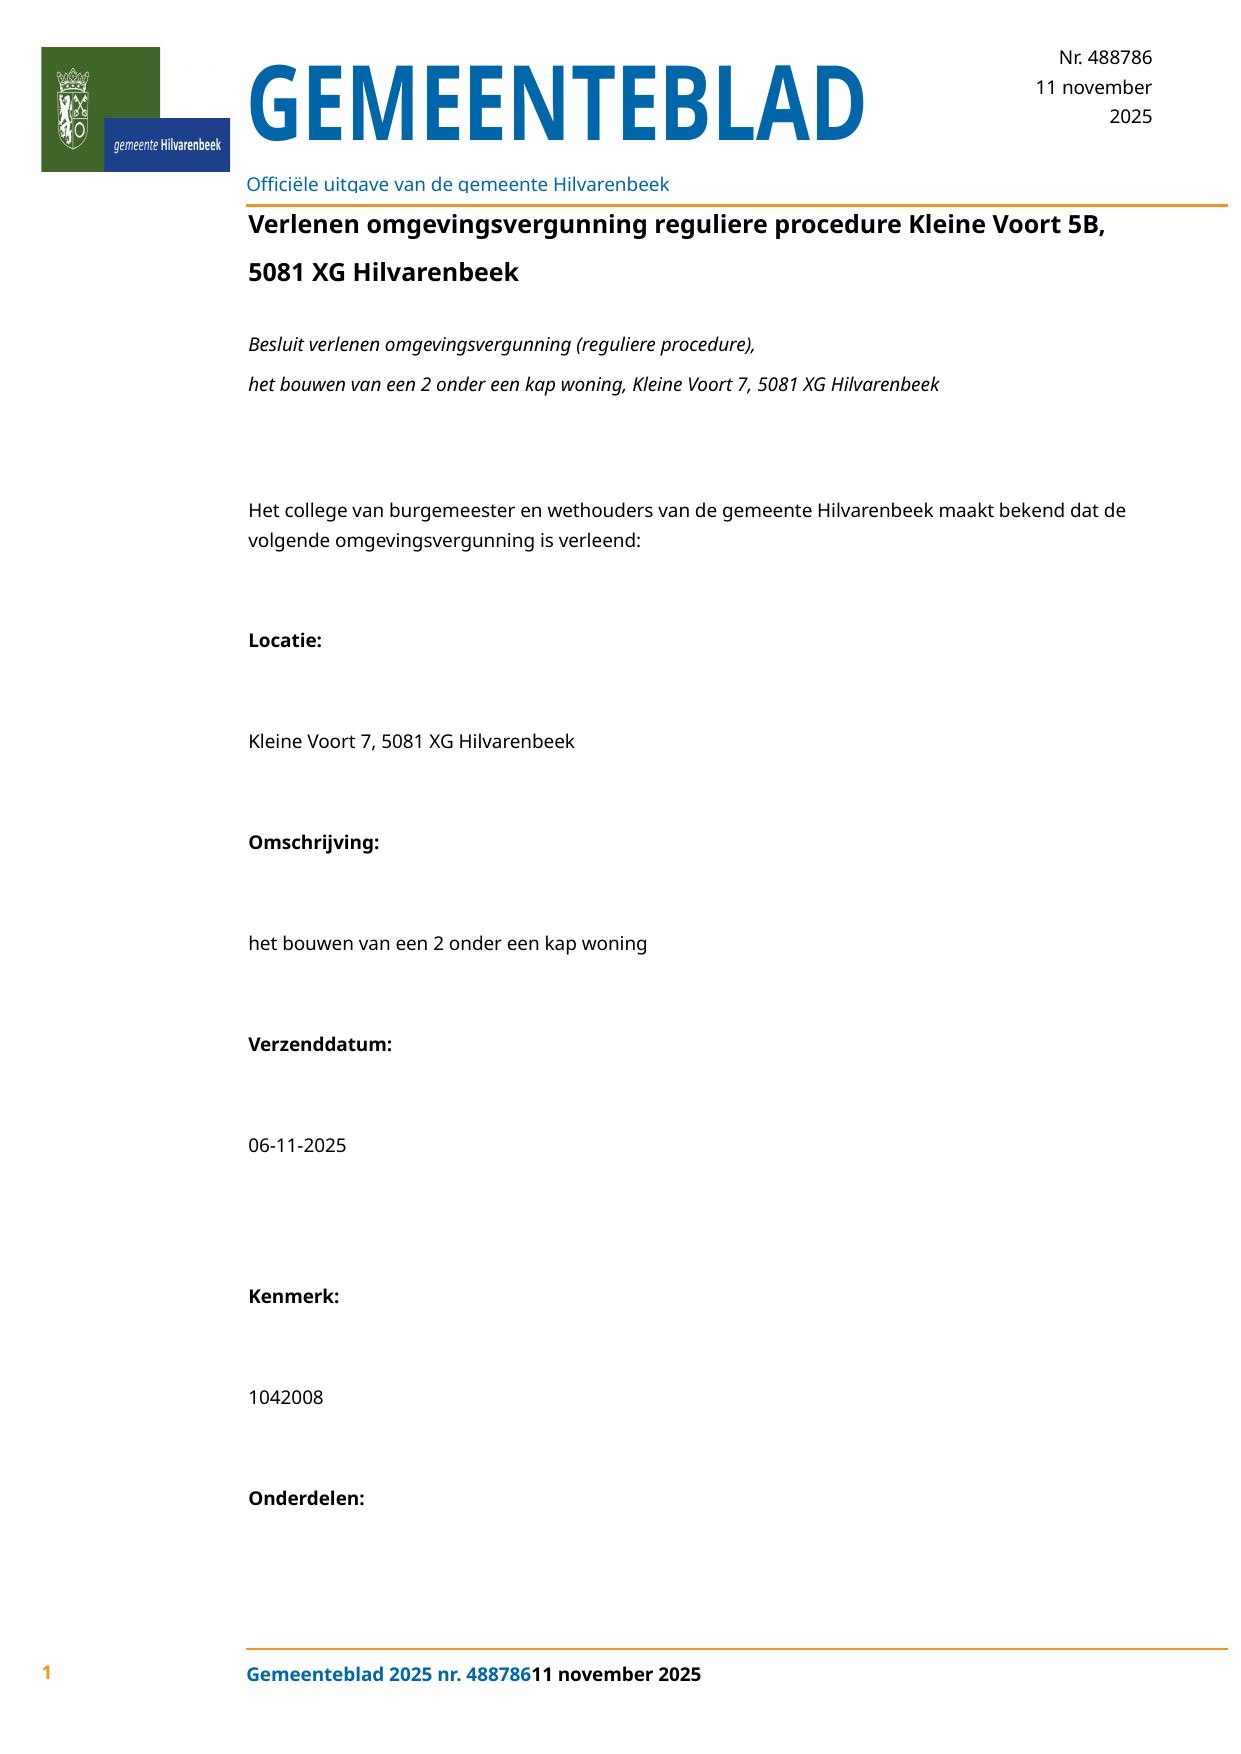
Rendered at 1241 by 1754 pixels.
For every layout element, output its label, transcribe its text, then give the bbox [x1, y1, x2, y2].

text het bouwen van een 2 onder een kap woning, Kleine Voort 7, 5081 XG Hilvarenbeek [248, 371, 1152, 396]
text Locatie: [248, 628, 1152, 653]
picture [41, 47, 231, 172]
text 06-11-2025 [248, 1132, 1152, 1158]
text Omschrijving: [248, 829, 1152, 855]
text Kleine Voort 7, 5081 XG Hilvarenbeek [248, 728, 1152, 754]
text Verzenddatum: [248, 1031, 1152, 1057]
text Verlenen omgevingsvergunning reguliere procedure Kleine Voort 5B, 5081 XG Hilvarenbeek [248, 207, 1152, 288]
text Onderdelen: [248, 1485, 1152, 1511]
text 1042008 [248, 1384, 1152, 1410]
text Kenmerk: [248, 1283, 1152, 1309]
text Het college van burgemeester en wethouders van de gemeente Hilvarenbeek maakt bekend dat de volgende omgevingsvergunning is verleend: [248, 497, 1152, 553]
text het bouwen van een 2 onder een kap woning [248, 930, 1152, 956]
text Besluit verlenen omgevingsvergunning (reguliere procedure), [248, 331, 1152, 357]
